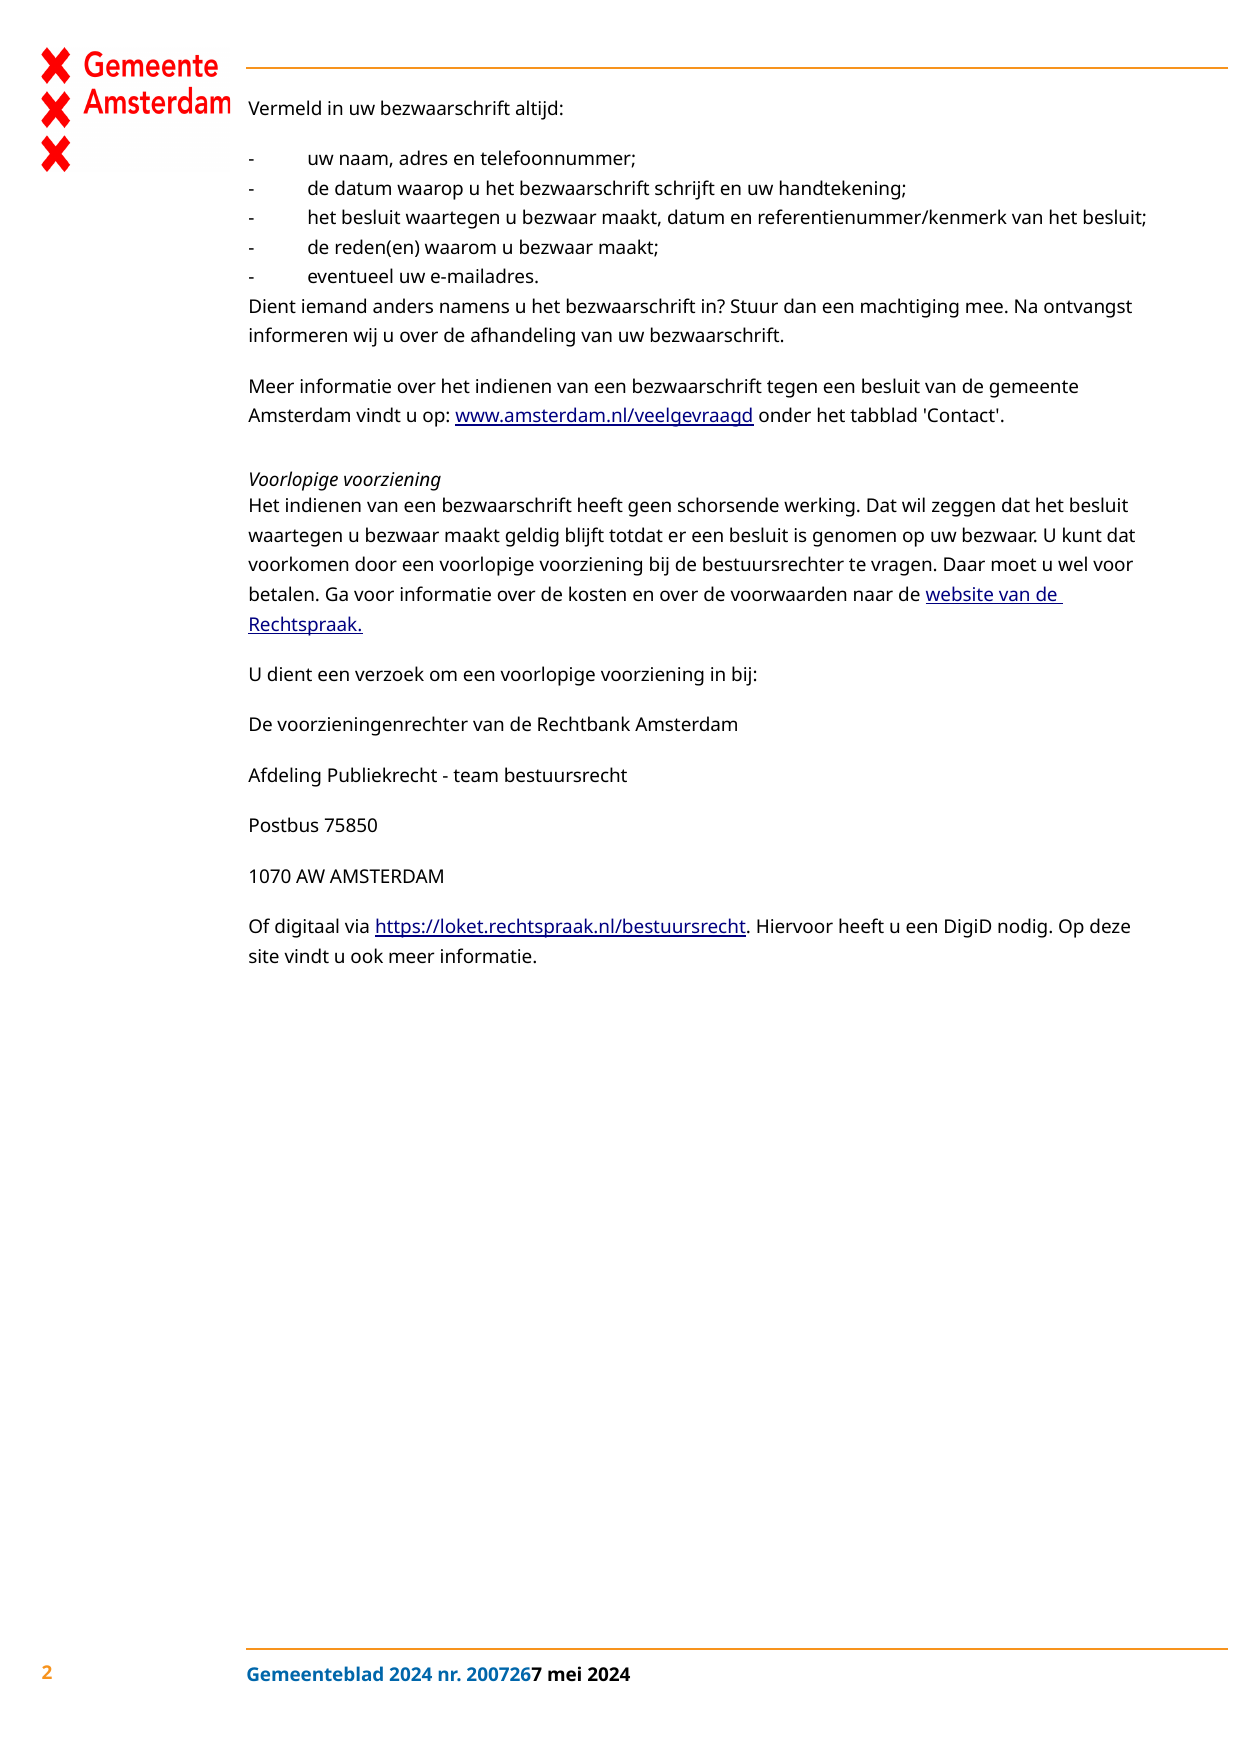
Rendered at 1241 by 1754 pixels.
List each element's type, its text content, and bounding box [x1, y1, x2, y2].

picture [41, 47, 231, 172]
text Voorlopige voorziening [248, 467, 1152, 492]
text Postbus 75850 [248, 812, 1152, 838]
text Afdeling Publiekrecht - team bestuursrecht [248, 762, 1152, 788]
list de datum waarop u het bezwaarschrift schrijft en uw handtekening; [248, 175, 1152, 201]
text Meer informatie over het indienen van een bezwaarschrift tegen een besluit van de gemeente Amsterdam vindt u op: www.amsterdam.nl/veelgevraagd onder het tabblad 'Contact'. [248, 373, 1152, 428]
list de reden(en) waarom u bezwaar maakt; [248, 234, 1152, 260]
text U dient een verzoek om een voorlopige voorziening in bij: [248, 661, 1152, 687]
text De voorzieningenrechter van de Rechtbank Amsterdam [248, 712, 1152, 737]
text 1070 AW AMSTERDAM [248, 863, 1152, 888]
text Of digitaal via https://loket.rechtspraak.nl/bestuursrecht. Hiervoor heeft u een DigiD nodig. Op deze site vindt u ook meer informatie. [248, 913, 1152, 968]
list uw naam, adres en telefoonnummer; [248, 145, 1152, 171]
text Vermeld in uw bezwaarschrift altijd: [248, 95, 1152, 121]
text Dient iemand anders namens u het bezwaarschrift in? Stuur dan een machtiging mee. Na ontvangst informeren wij u over de afhandeling van uw bezwaarschrift. [248, 293, 1152, 348]
list het besluit waartegen u bezwaar maakt, datum en referentienummer/kenmerk van het besluit; [248, 204, 1152, 230]
text Het indienen van een bezwaarschrift heeft geen schorsende werking. Dat wil zeggen dat het besluit waartegen u bezwaar maakt geldig blijft totdat er een besluit is genomen op uw bezwaar. U kunt dat voorkomen door een voorlopige voorziening bij de bestuursrechter te vragen. Daar moet u wel voor betalen. Ga voor informatie over de kosten en over de voorwaarden naar de website van de Rechtspraak. [248, 492, 1152, 636]
list eventueel uw e-mailadres. [248, 263, 1152, 289]
